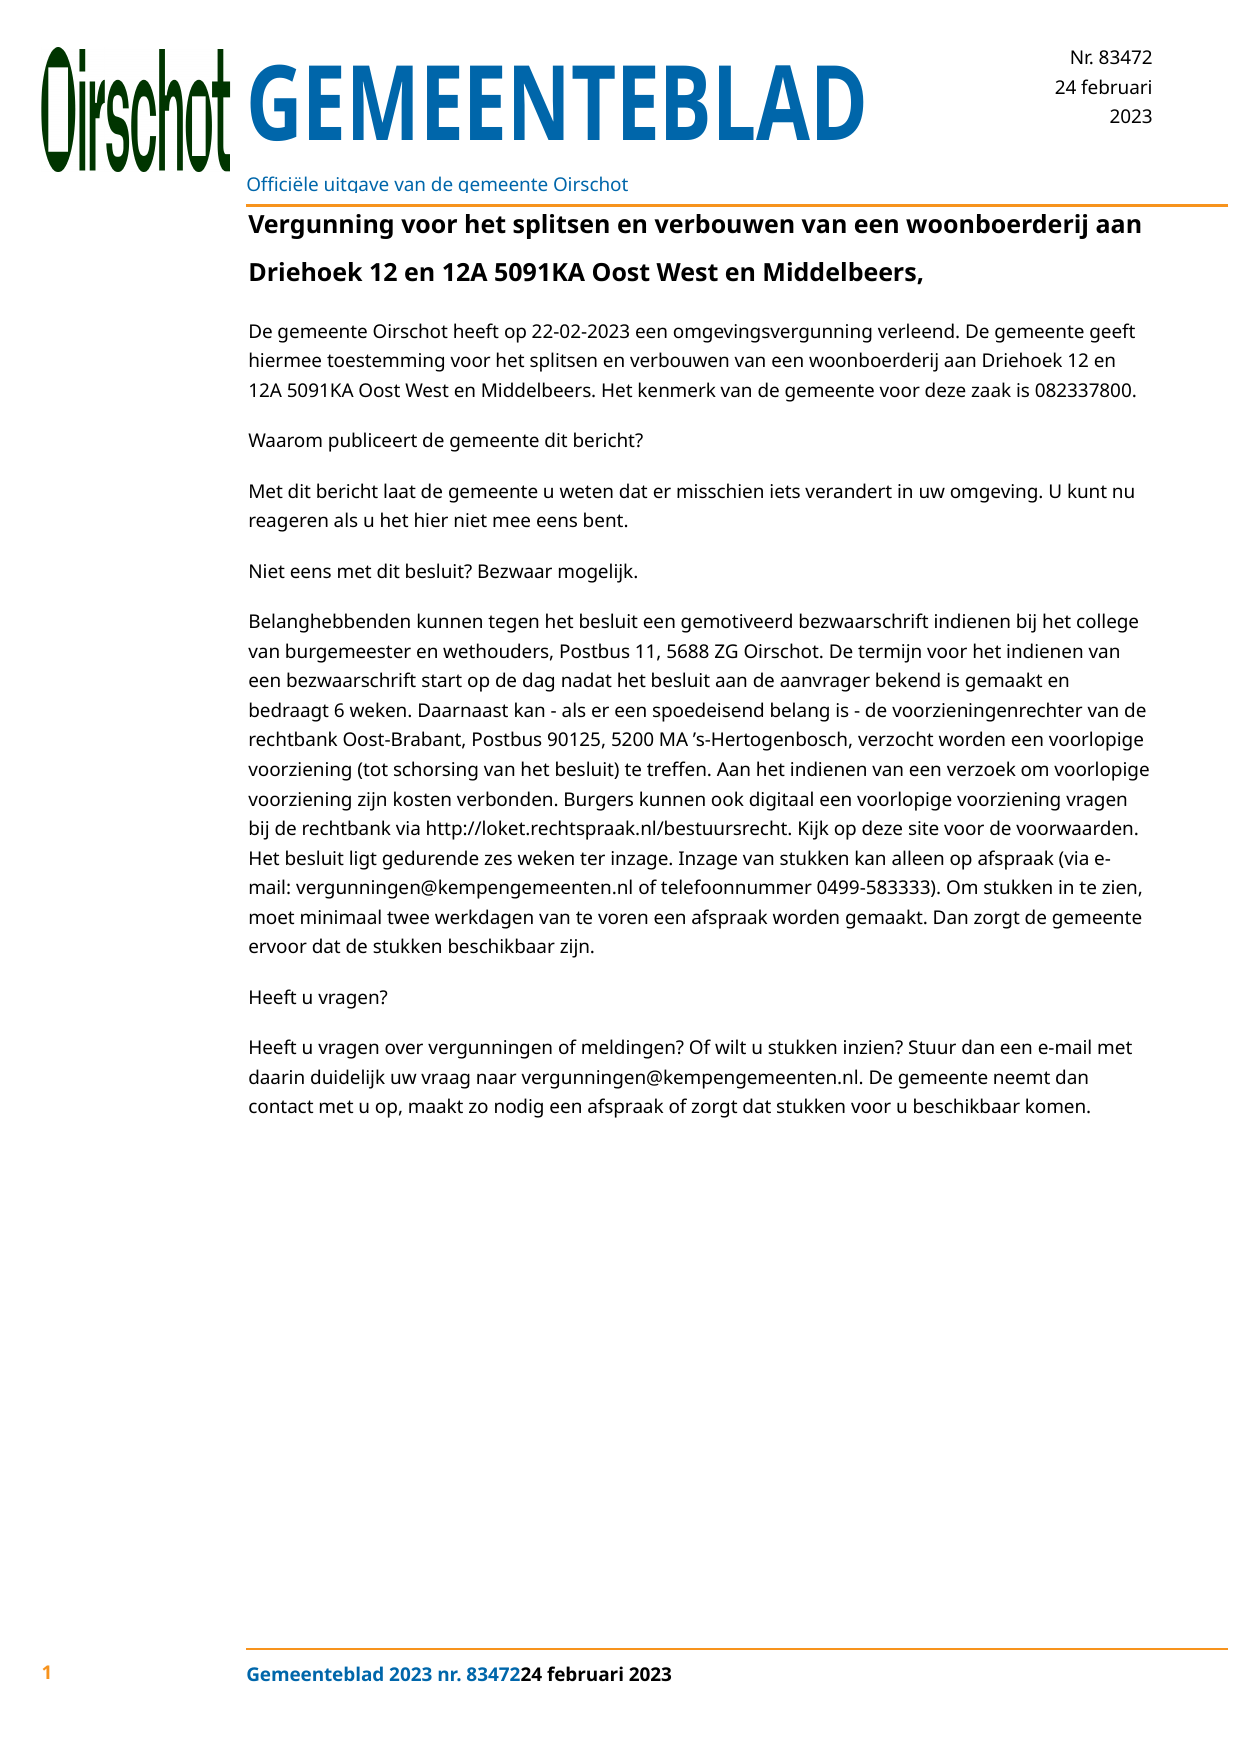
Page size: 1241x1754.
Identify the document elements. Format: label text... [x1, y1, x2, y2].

text Waarom publiceert de gemeente dit bericht? [248, 427, 1152, 453]
picture [41, 47, 231, 172]
text Met dit bericht laat de gemeente u weten dat er misschien iets verandert in uw omgeving. U kunt nu reageren als u het hier niet mee eens bent. [248, 478, 1152, 533]
text De gemeente Oirschot heeft op 22-02-2023 een omgevingsvergunning verleend. De gemeente geeft hiermee toestemming voor het splitsen en verbouwen van een woonboerderij aan Driehoek 12 en 12A 5091KA Oost West en Middelbeers. Het kenmerk van de gemeente voor deze zaak is 082337800. [248, 318, 1152, 403]
text Heeft u vragen over vergunningen of meldingen? Of wilt u stukken inzien? Stuur dan een e-mail met daarin duidelijk uw vraag naar vergunningen@kempengemeenten.nl. De gemeente neemt dan contact met u op, maakt zo nodig een afspraak of zorgt dat stukken voor u beschikbaar komen. [248, 1034, 1152, 1119]
text Belanghebbenden kunnen tegen het besluit een gemotiveerd bezwaarschrift indienen bij het college van burgemeester en wethouders, Postbus 11, 5688 ZG Oirschot. De termijn voor het indienen van een bezwaarschrift start op de dag nadat het besluit aan de aanvrager bekend is gemaakt en bedraagt 6 weken. Daarnaast kan - als er een spoedeisend belang is - de voorzieningenrechter van de rechtbank Oost-Brabant, Postbus 90125, 5200 MA ’s-Hertogenbosch, verzocht worden een voorlopige voorziening (tot schorsing van het besluit) te treffen. Aan het indienen van een verzoek om voorlopige voorziening zijn kosten verbonden. Burgers kunnen ook digitaal een voorlopige voorziening vragen bij de rechtbank via http://loket.rechtspraak.nl/bestuursrecht. Kijk op deze site voor de voorwaarden. Het besluit ligt gedurende zes weken ter inzage. Inzage van stukken kan alleen op afspraak (via e-mail: vergunningen@kempengemeenten.nl of telefoonnummer 0499-583333). Om stukken in te zien, moet minimaal twee werkdagen van te voren een afspraak worden gemaakt. Dan zorgt de gemeente ervoor dat de stukken beschikbaar zijn. [248, 608, 1152, 959]
text Heeft u vragen? [248, 984, 1152, 1010]
text Niet eens met dit besluit? Bezwaar mogelijk. [248, 558, 1152, 584]
text Vergunning voor het splitsen en verbouwen van een woonboerderij aan Driehoek 12 en 12A 5091KA Oost West en Middelbeers, [248, 207, 1152, 288]
